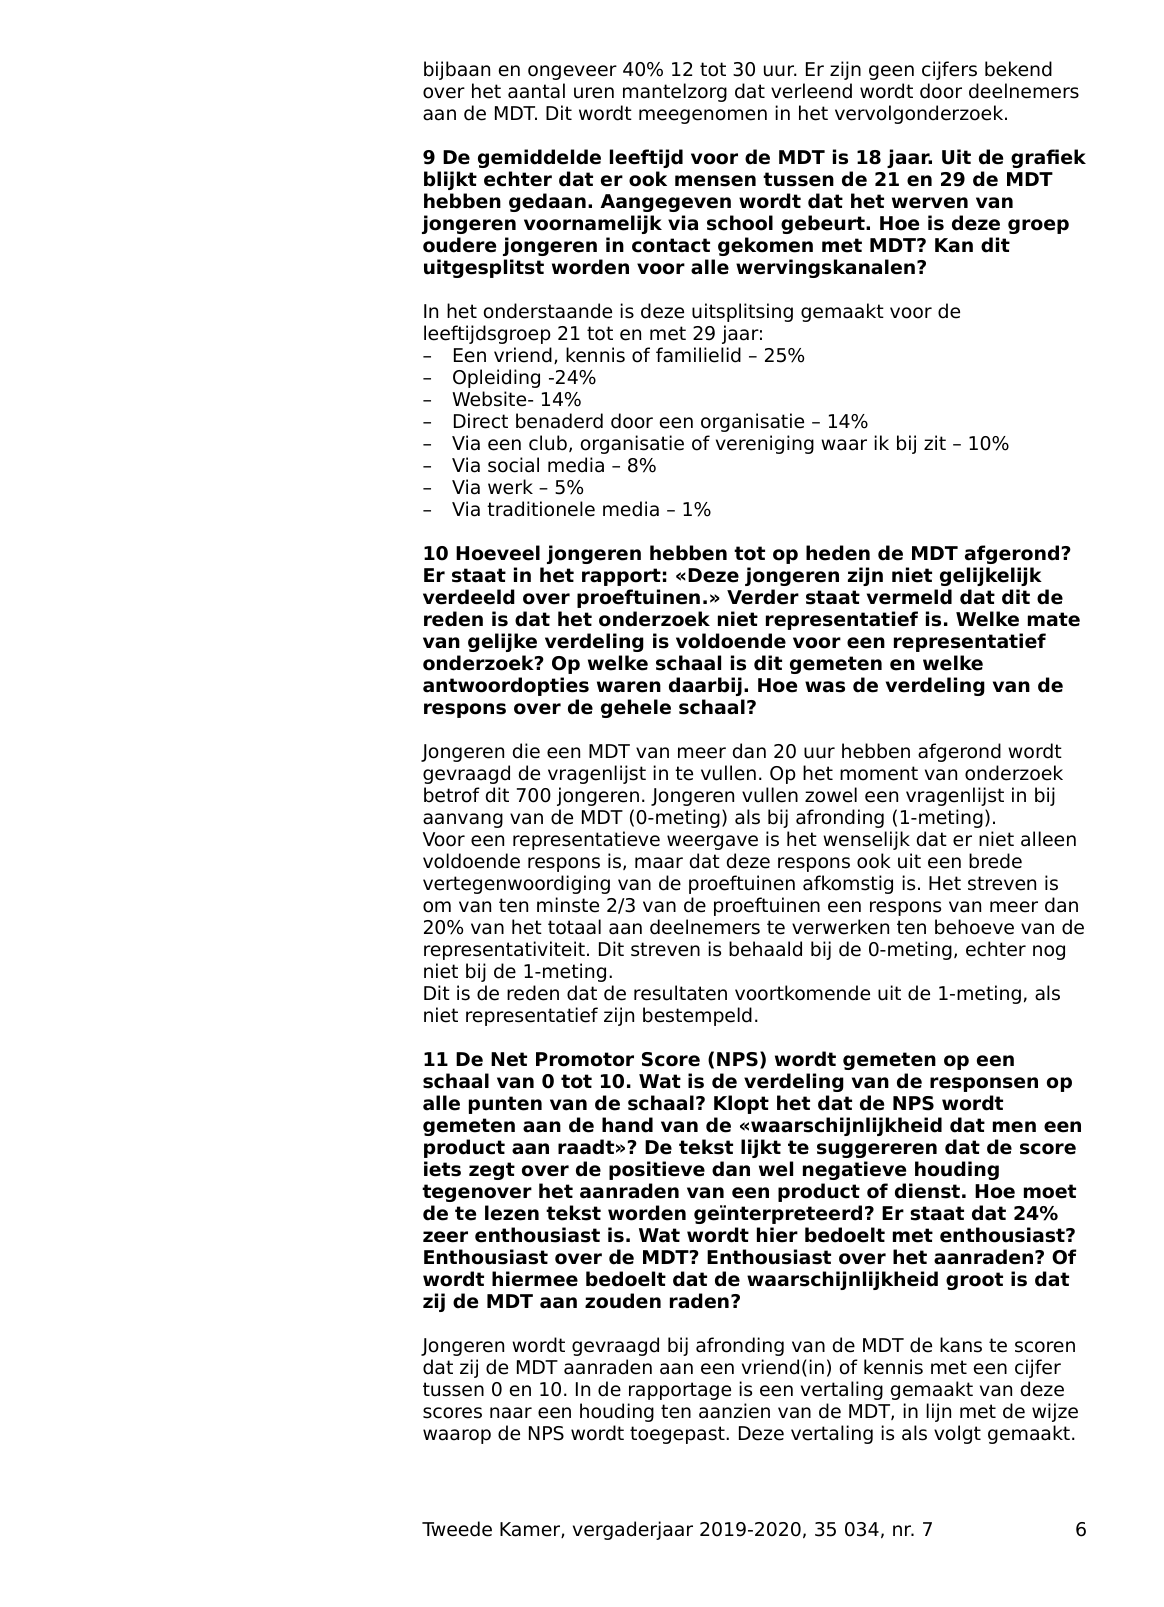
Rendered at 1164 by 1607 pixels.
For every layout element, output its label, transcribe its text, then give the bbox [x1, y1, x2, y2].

text – Opleiding -24% [422, 367, 1087, 389]
text – Een vriend, kennis of familielid – 25% [422, 345, 1087, 367]
text – Via traditionele media – 1% [422, 499, 1087, 521]
text – Via werk – 5% [422, 477, 1087, 499]
text In het onderstaande is deze uitsplitsing gemaakt voor de leeftijdsgroep 21 tot en met 29 jaar: [422, 301, 1087, 345]
text Voor een representatieve weergave is het wenselijk dat er niet alleen voldoende respons is, maar dat deze respons ook uit een brede vertegenwoordiging van de proeftuinen afkomstig is. Het streven is om van ten minste 2/3 van de proeftuinen een respons van meer dan 20% van het totaal aan deelnemers te verwerken ten behoeve van de representativiteit. Dit streven is behaald bij de 0-meting, echter nog niet bij de 1-meting. [422, 829, 1087, 983]
text – Website- 14% [422, 389, 1087, 411]
subtitle 9 De gemiddelde leeftijd voor de MDT is 18 jaar. Uit de grafiek blijkt echter dat er ook mensen tussen de 21 en 29 de MDT hebben gedaan. Aangegeven wordt dat het werven van jongeren voornamelijk via school gebeurt. Hoe is deze groep oudere jongeren in contact gekomen met MDT? Kan dit uitgesplitst worden voor alle wervingskanalen? [422, 147, 1087, 279]
text Jongeren wordt gevraagd bij afronding van de MDT de kans te scoren dat zij de MDT aanraden aan een vriend(in) of kennis met een cijfer tussen 0 en 10. In de rapportage is een vertaling gemaakt van deze scores naar een houding ten aanzien van de MDT, in lijn met de wijze waarop de NPS wordt toegepast. Deze vertaling is als volgt gemaakt. [422, 1335, 1087, 1445]
text – Via social media – 8% [422, 455, 1087, 477]
subtitle 10 Hoeveel jongeren hebben tot op heden de MDT afgerond? Er staat in het rapport: «Deze jongeren zijn niet gelijkelijk verdeeld over proeftuinen.» Verder staat vermeld dat dit de reden is dat het onderzoek niet representatief is. Welke mate van gelijke verdeling is voldoende voor een representatief onderzoek? Op welke schaal is dit gemeten en welke antwoordopties waren daarbij. Hoe was de verdeling van de respons over de gehele schaal? [422, 543, 1087, 719]
subtitle 11 De Net Promotor Score (NPS) wordt gemeten op een schaal van 0 tot 10. Wat is de verdeling van de responsen op alle punten van de schaal? Klopt het dat de NPS wordt gemeten aan de hand van de «waarschijnlijkheid dat men een product aan raadt»? De tekst lijkt te suggereren dat de score iets zegt over de positieve dan wel negatieve houding tegenover het aanraden van een product of dienst. Hoe moet de te lezen tekst worden geïnterpreteerd? Er staat dat 24% zeer enthousiast is. Wat wordt hier bedoelt met enthousiast? Enthousiast over de MDT? Enthousiast over het aanraden? Of wordt hiermee bedoelt dat de waarschijnlijkheid groot is dat zij de MDT aan zouden raden? [422, 1049, 1087, 1313]
text Dit is de reden dat de resultaten voortkomende uit de 1-meting, als niet representatief zijn bestempeld. [422, 983, 1087, 1027]
text Jongeren die een MDT van meer dan 20 uur hebben afgerond wordt gevraagd de vragenlijst in te vullen. Op het moment van onderzoek betrof dit 700 jongeren. Jongeren vullen zowel een vragenlijst in bij aanvang van de MDT (0-meting) als bij afronding (1-meting). [422, 741, 1087, 829]
text – Direct benaderd door een organisatie – 14% [422, 411, 1087, 433]
text – Via een club, organisatie of vereniging waar ik bij zit – 10% [422, 433, 1087, 455]
text bijbaan en ongeveer 40% 12 tot 30 uur. Er zijn geen cijfers bekend over het aantal uren mantelzorg dat verleend wordt door deelnemers aan de MDT. Dit wordt meegenomen in het vervolgonderzoek. [422, 59, 1087, 125]
